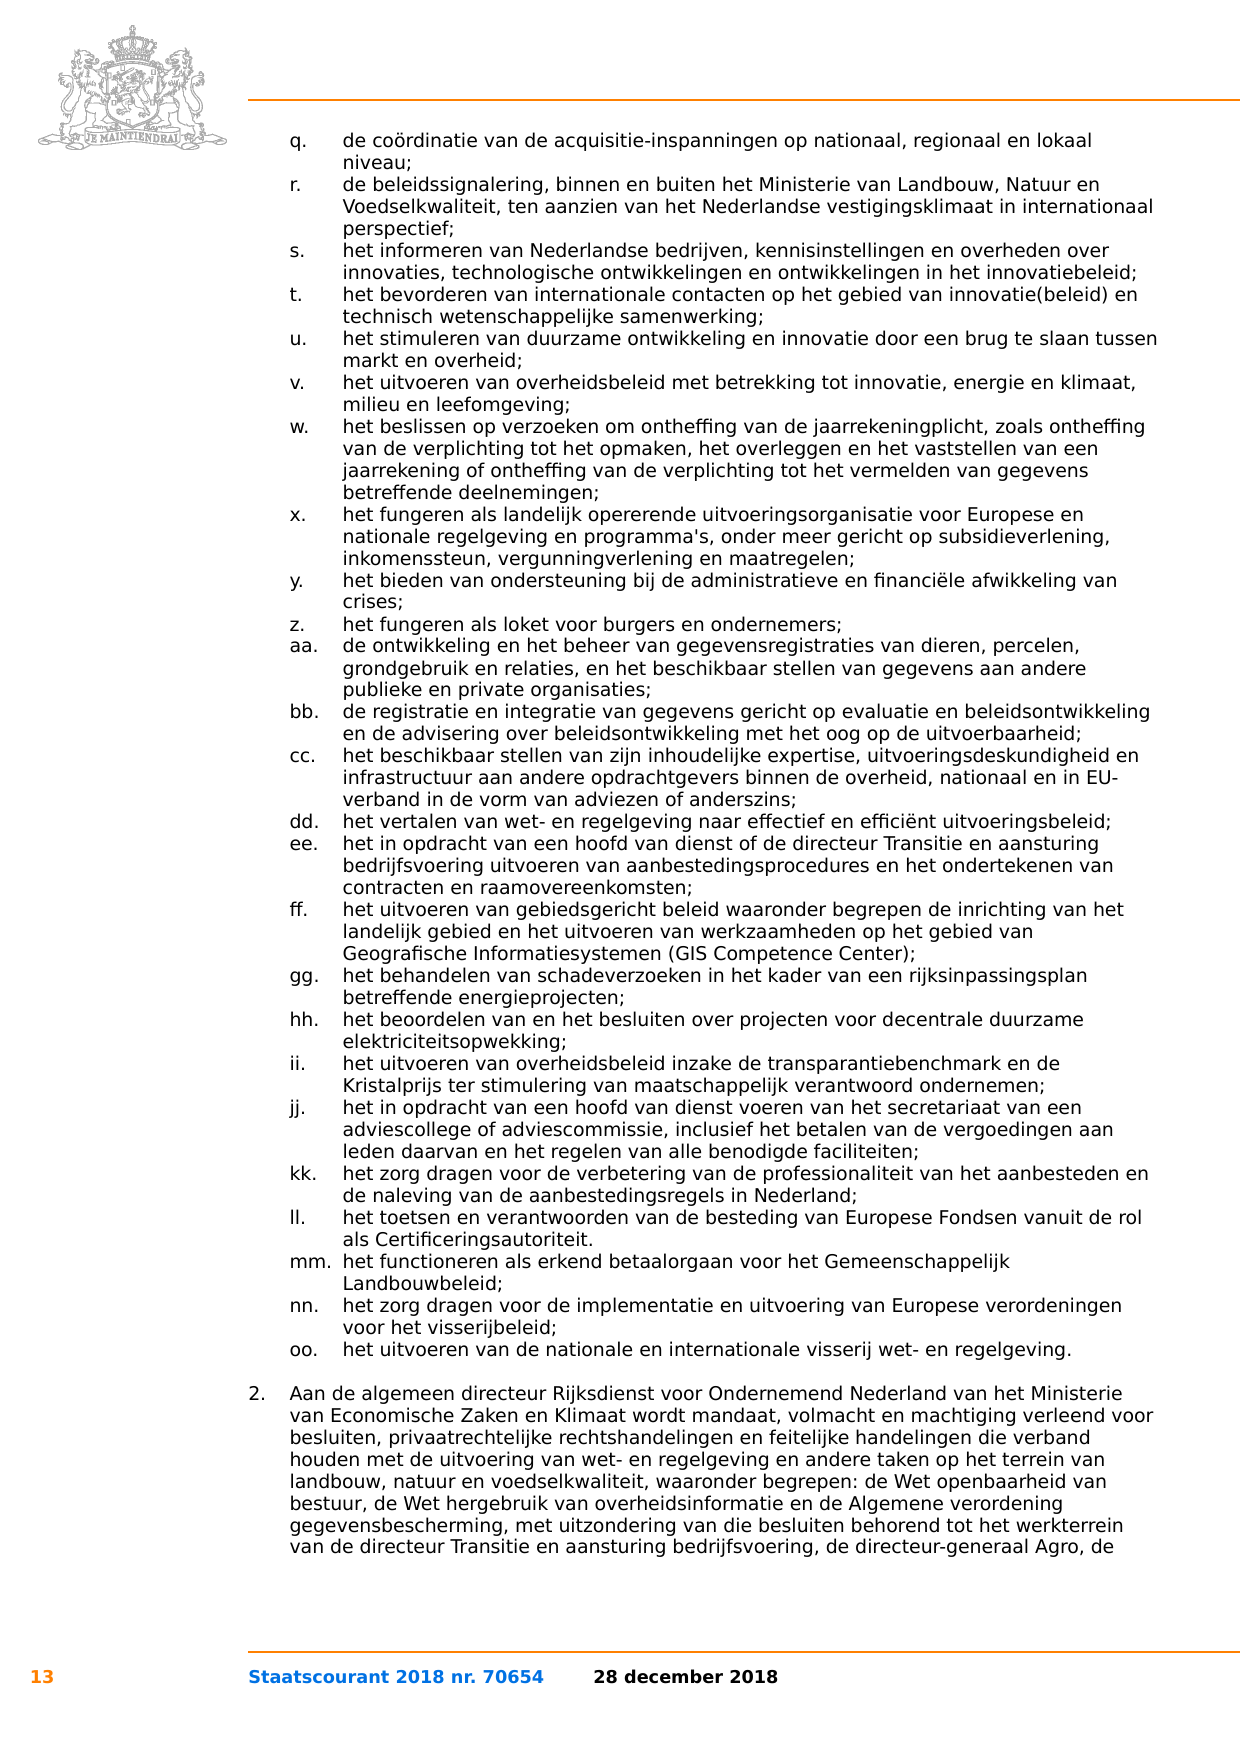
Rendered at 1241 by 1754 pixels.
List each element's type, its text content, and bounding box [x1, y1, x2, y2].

text 2. Aan de algemeen directeur Rijksdienst voor Ondernemend Nederland van het Ministerie van Economische Zaken en Klimaat wordt mandaat, volmacht en machtiging verleend voor besluiten, privaatrechtelijke rechtshandelingen en feitelijke handelingen die verband houden met de uitvoering van wet- en regelgeving en andere taken op het terrein van landbouw, natuur en voedselkwaliteit, waaronder begrepen: de Wet openbaarheid van bestuur, de Wet hergebruik van overheidsinformatie en de Algemene verordening gegevensbescherming, met uitzondering van die besluiten behorend tot het werkterrein van de directeur Transitie en aansturing bedrijfsvoering, de directeur-generaal Agro, de [248, 1383, 1163, 1558]
text q. de coördinatie van de acquisitie-inspanningen op nationaal, regionaal en lokaal niveau; [289, 130, 1163, 174]
text mm. het functioneren als erkend betaalorgaan voor het Gemeenschappelijk Landbouwbeleid; [289, 1251, 1163, 1295]
text ll. het toetsen en verantwoorden van de besteding van Europese Fondsen vanuit de rol als Certificeringsautoriteit. [289, 1207, 1163, 1251]
text kk. het zorg dragen voor de verbetering van de professionaliteit van het aanbesteden en de naleving van de aanbestedingsregels in Nederland; [289, 1163, 1163, 1207]
text w. het beslissen op verzoeken om ontheffing van de jaarrekeningplicht, zoals ontheffing van de verplichting tot het opmaken, het overleggen en het vaststellen van een jaarrekening of ontheffing van de verplichting tot het vermelden van gegevens betreffende deelnemingen; [289, 416, 1163, 503]
text nn. het zorg dragen voor de implementatie en uitvoering van Europese verordeningen voor het visserijbeleid; [289, 1295, 1163, 1339]
text gg. het behandelen van schadeverzoeken in het kader van een rijksinpassingsplan betreffende energieprojecten; [289, 965, 1163, 1009]
text ee. het in opdracht van een hoofd van dienst of de directeur Transitie en aansturing bedrijfsvoering uitvoeren van aanbestedingsprocedures en het ondertekenen van contracten en raamovereenkomsten; [289, 833, 1163, 899]
text r. de beleidssignalering, binnen en buiten het Ministerie van Landbouw, Natuur en Voedselkwaliteit, ten aanzien van het Nederlandse vestigingsklimaat in internationaal perspectief; [289, 174, 1163, 240]
text aa. de ontwikkeling en het beheer van gegevensregistraties van dieren, percelen, grondgebruik en relaties, en het beschikbaar stellen van gegevens aan andere publieke en private organisaties; [289, 635, 1163, 701]
text cc. het beschikbaar stellen van zijn inhoudelijke expertise, uitvoeringsdeskundigheid en infrastructuur aan andere opdrachtgevers binnen de overheid, nationaal en in EU-verband in de vorm van adviezen of anderszins; [289, 745, 1163, 811]
text hh. het beoordelen van en het besluiten over projecten voor decentrale duurzame elektriciteitsopwekking; [289, 1009, 1163, 1053]
picture [38, 25, 227, 150]
text jj. het in opdracht van een hoofd van dienst voeren van het secretariaat van een adviescollege of adviescommissie, inclusief het betalen van de vergoedingen aan leden daarvan en het regelen van alle benodigde faciliteiten; [289, 1097, 1163, 1163]
text oo. het uitvoeren van de nationale en internationale visserij wet- en regelgeving. [289, 1339, 1163, 1361]
text ii. het uitvoeren van overheidsbeleid inzake de transparantiebenchmark en de Kristalprijs ter stimulering van maatschappelijk verantwoord ondernemen; [289, 1053, 1163, 1097]
text bb. de registratie en integratie van gegevens gericht op evaluatie en beleidsontwikkeling en de advisering over beleidsontwikkeling met het oog op de uitvoerbaarheid; [289, 701, 1163, 745]
text dd. het vertalen van wet- en regelgeving naar effectief en efficiënt uitvoeringsbeleid; [289, 811, 1163, 833]
text s. het informeren van Nederlandse bedrijven, kennisinstellingen en overheden over innovaties, technologische ontwikkelingen en ontwikkelingen in het innovatiebeleid; [289, 240, 1163, 284]
text v. het uitvoeren van overheidsbeleid met betrekking tot innovatie, energie en klimaat, milieu en leefomgeving; [289, 372, 1163, 416]
text ff. het uitvoeren van gebiedsgericht beleid waaronder begrepen de inrichting van het landelijk gebied en het uitvoeren van werkzaamheden op het gebied van Geografische Informatiesystemen (GIS Competence Center); [289, 899, 1163, 965]
text y. het bieden van ondersteuning bij de administratieve en financiële afwikkeling van crises; [289, 569, 1163, 613]
text t. het bevorderen van internationale contacten op het gebied van innovatie(beleid) en technisch wetenschappelijke samenwerking; [289, 284, 1163, 328]
text x. het fungeren als landelijk opererende uitvoeringsorganisatie voor Europese en nationale regelgeving en programma's, onder meer gericht op subsidieverlening, inkomenssteun, vergunningverlening en maatregelen; [289, 503, 1163, 569]
text u. het stimuleren van duurzame ontwikkeling en innovatie door een brug te slaan tussen markt en overheid; [289, 328, 1163, 372]
text z. het fungeren als loket voor burgers en ondernemers; [289, 613, 1163, 635]
